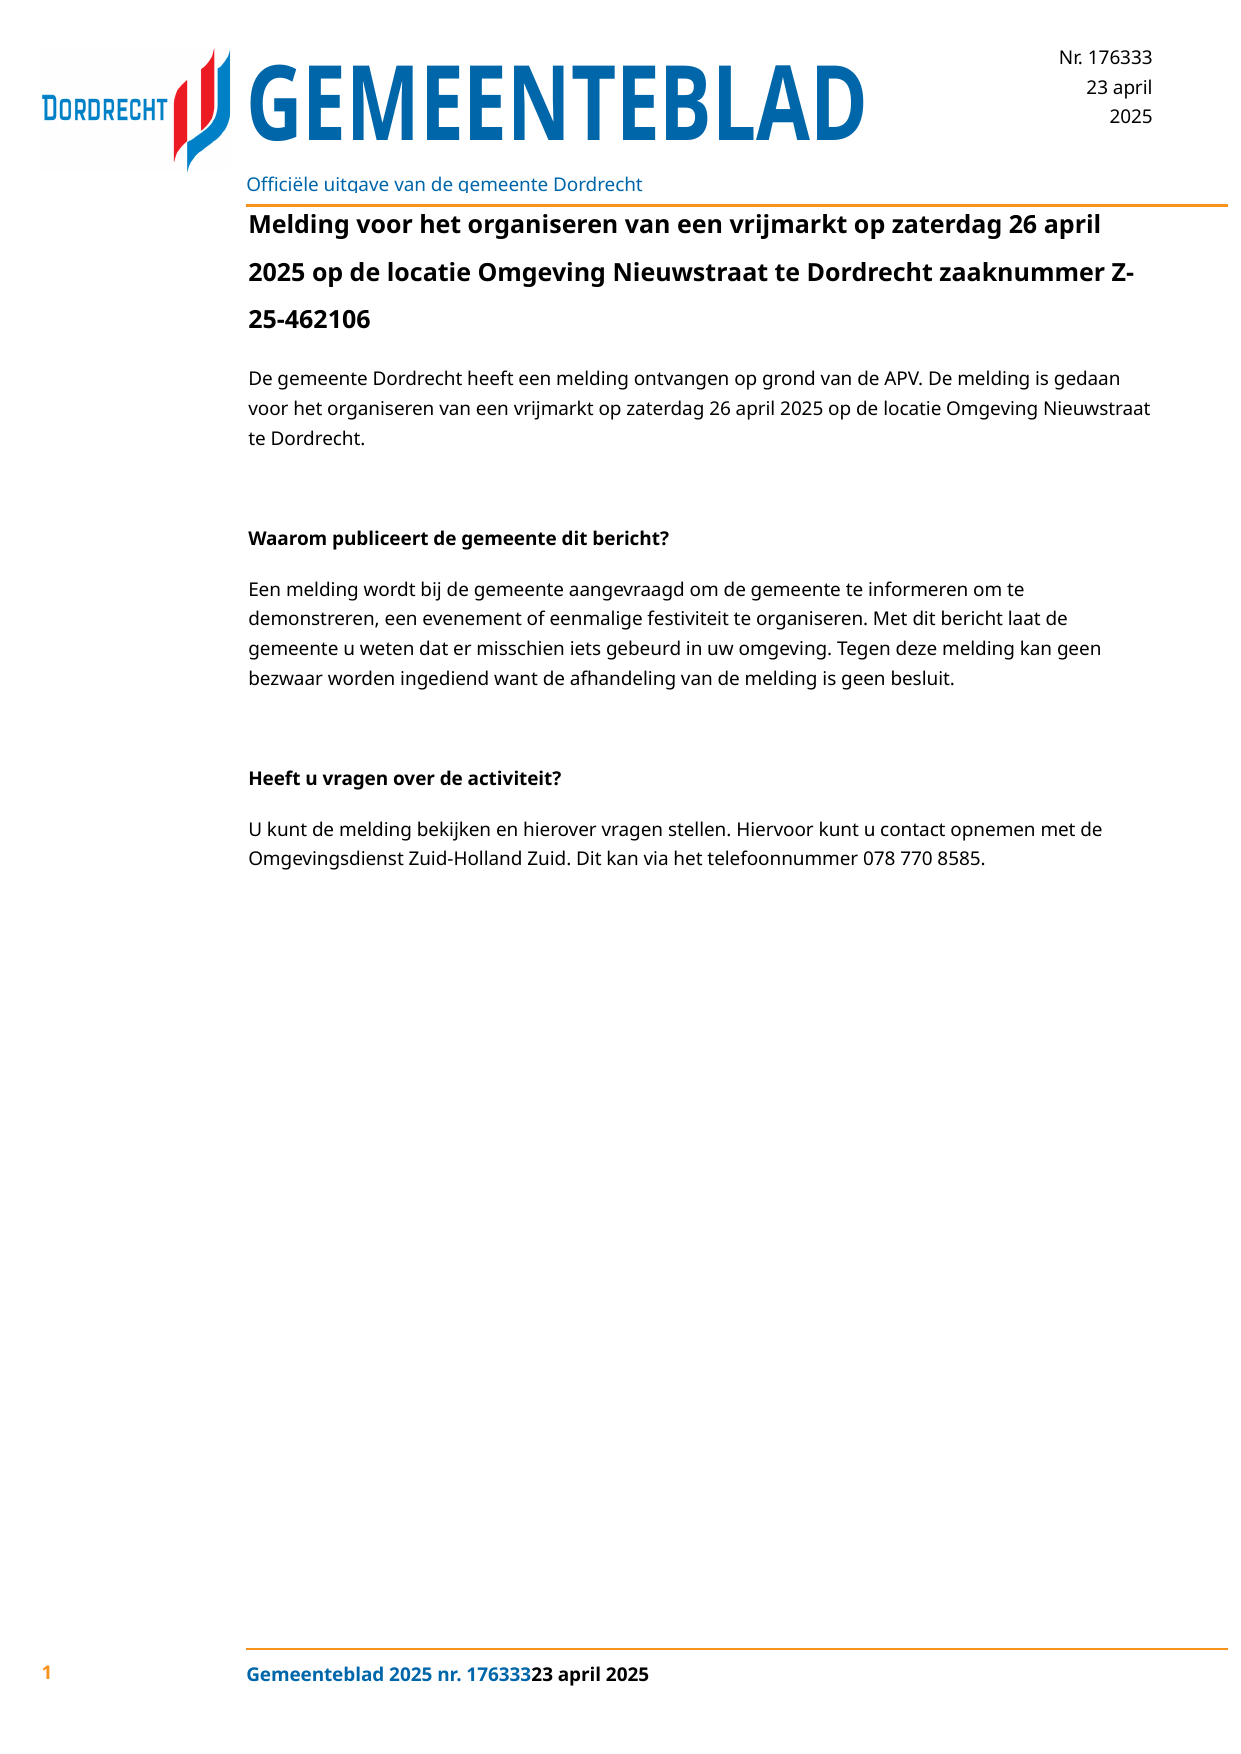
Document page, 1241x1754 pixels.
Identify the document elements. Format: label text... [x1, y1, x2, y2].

text Melding voor het organiseren van een vrijmarkt op zaterdag 26 april 2025 op de locatie Omgeving Nieuwstraat te Dordrecht zaaknummer Z-25-462106 [248, 207, 1152, 336]
text De gemeente Dordrecht heeft een melding ontvangen op grond van de APV. De melding is gedaan voor het organiseren van een vrijmarkt op zaterdag 26 april 2025 op de locatie Omgeving Nieuwstraat te Dordrecht. [248, 366, 1152, 450]
text Waarom publiceert de gemeente dit bericht? [248, 526, 1152, 551]
text Heeft u vragen over de activiteit? [248, 766, 1152, 791]
picture [41, 47, 231, 172]
text Een melding wordt bij de gemeente aangevraagd om de gemeente te informeren om te demonstreren, een evenement of eenmalige festiviteit te organiseren. Met dit bericht laat de gemeente u weten dat er misschien iets gebeurd in uw omgeving. Tegen deze melding kan geen bezwaar worden ingediend want de afhandeling van de melding is geen besluit. [248, 576, 1152, 690]
text U kunt de melding bekijken en hierover vragen stellen. Hiervoor kunt u contact opnemen met de Omgevingsdienst Zuid-Holland Zuid. Dit kan via het telefoonnummer 078 770 8585. [248, 816, 1152, 871]
